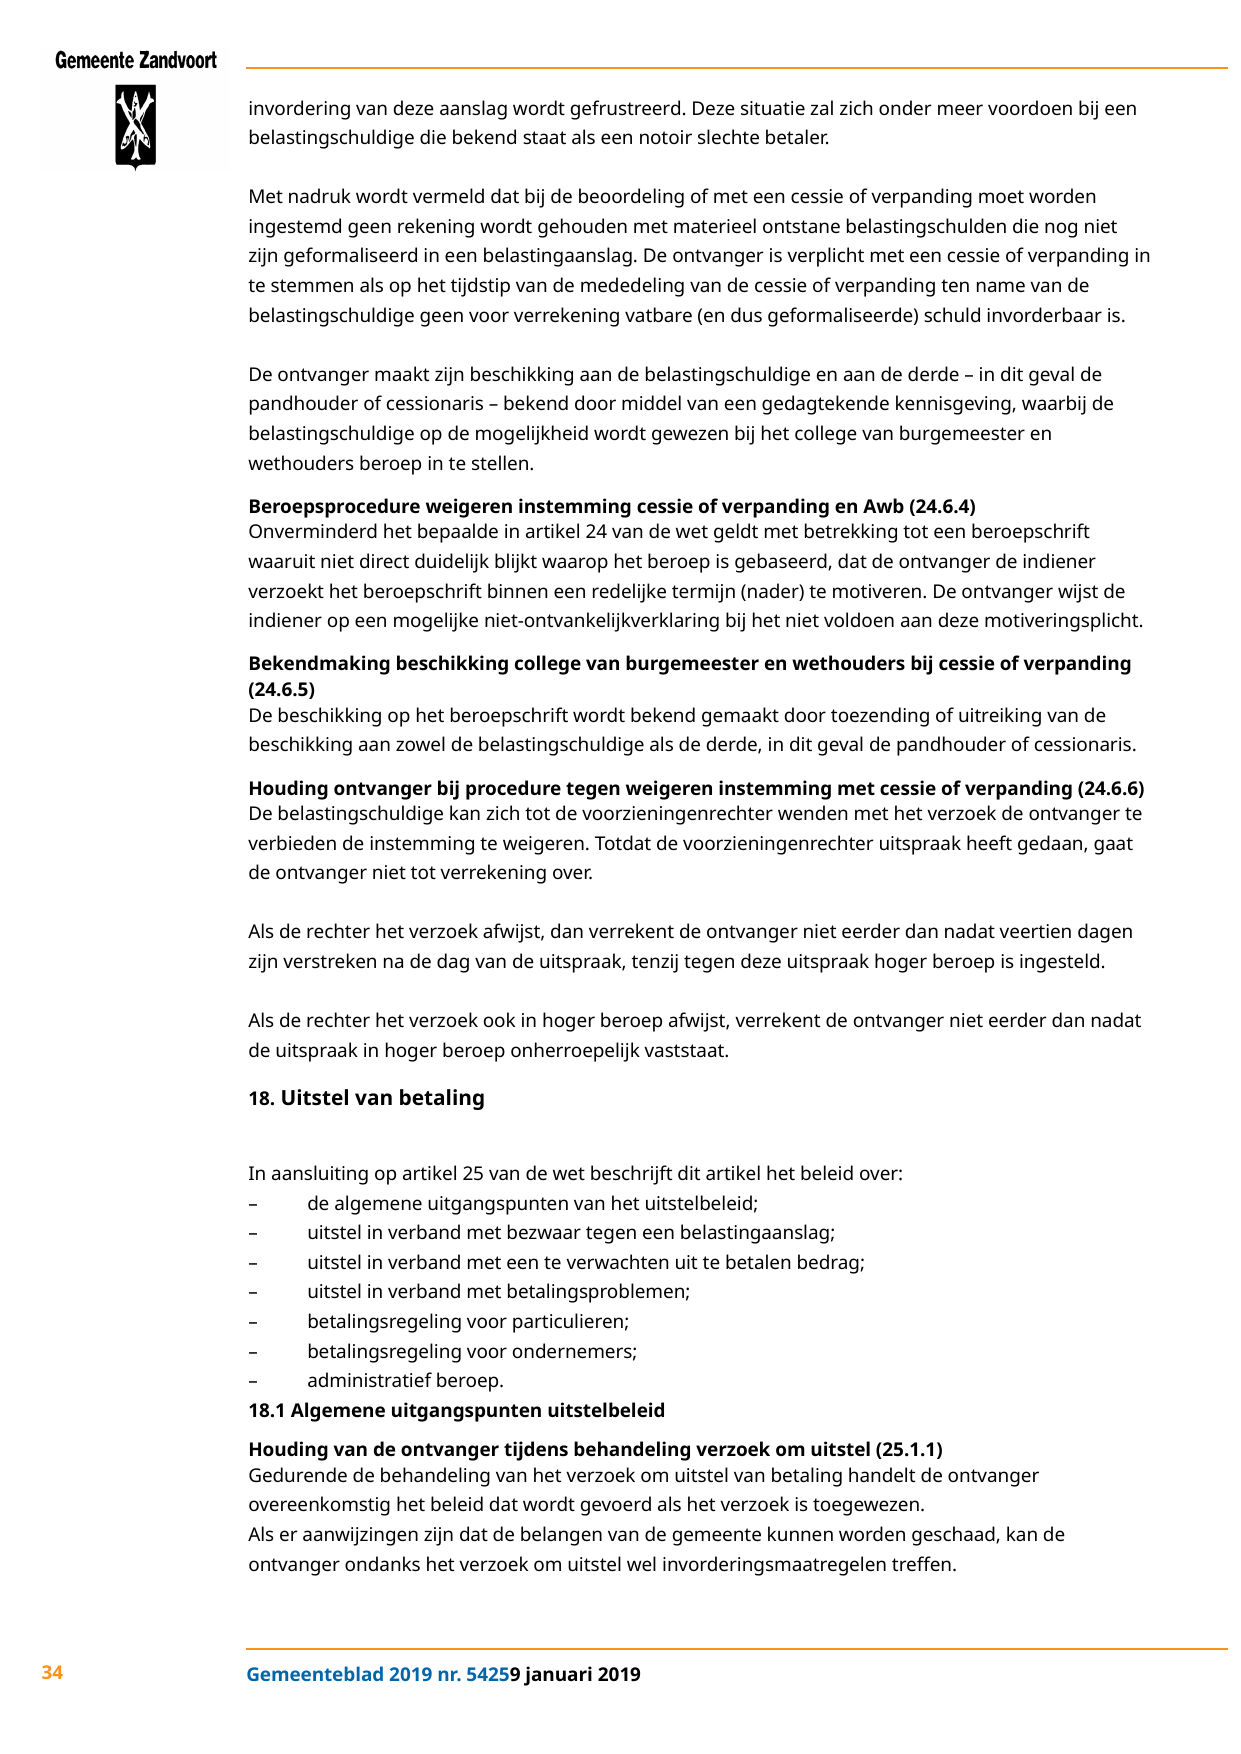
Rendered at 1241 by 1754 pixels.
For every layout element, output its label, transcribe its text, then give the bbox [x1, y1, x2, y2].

picture [41, 47, 231, 172]
text Onverminderd het bepaalde in artikel 24 van de wet geldt met betrekking tot een beroepschrift waaruit niet direct duidelijk blijkt waarop het beroep is gebaseerd, dat de ontvanger de indiener verzoekt het beroepschrift binnen een redelijke termijn (nader) te motiveren. De ontvanger wijst de indiener op een mogelijke niet-ontvankelijkverklaring bij het niet voldoen aan deze motiveringsplicht. [248, 519, 1152, 633]
text 18. Uitstel van betaling [248, 1083, 1152, 1111]
text Als er aanwijzingen zijn dat de belangen van de gemeente kunnen worden geschaad, kan de ontvanger ondanks het verzoek om uitstel wel invorderingsmaatregelen treffen. [248, 1521, 1152, 1577]
text 18.1 Algemene uitgangspunten uitstelbeleid [248, 1397, 1152, 1423]
text In aansluiting op artikel 25 van de wet beschrijft dit artikel het beleid over: [248, 1160, 1152, 1186]
text Houding ontvanger bij procedure tegen weigeren instemming met cessie of verpanding (24.6.6) [248, 775, 1152, 800]
text Houding van de ontvanger tijdens behandeling verzoek om uitstel (25.1.1) [248, 1436, 1152, 1462]
text Gedurende de behandeling van het verzoek om uitstel van betaling handelt de ontvanger overeenkomstig het beleid dat wordt gevoerd als het verzoek is toegewezen. [248, 1462, 1152, 1517]
list uitstel in verband met betalingsproblemen; [248, 1279, 1152, 1304]
list uitstel in verband met een te verwachten uit te betalen bedrag; [248, 1249, 1152, 1275]
list de algemene uitgangspunten van het uitstelbeleid; [248, 1190, 1152, 1216]
list betalingsregeling voor particulieren; [248, 1308, 1152, 1334]
text invordering van deze aanslag wordt gefrustreerd. Deze situatie zal zich onder meer voordoen bij een belastingschuldige die bekend staat als een notoir slechte betaler. [248, 95, 1152, 150]
text De belastingschuldige kan zich tot de voorzieningenrechter wenden met het verzoek de ontvanger te verbieden de instemming te weigeren. Totdat de voorzieningenrechter uitspraak heeft gedaan, gaat de ontvanger niet tot verrekening over. [248, 800, 1152, 885]
text Met nadruk wordt vermeld dat bij de beoordeling of met een cessie of verpanding moet worden ingestemd geen rekening wordt gehouden met materieel ontstane belastingschulden die nog niet zijn geformaliseerd in een belastingaanslag. De ontvanger is verplicht met een cessie of verpanding in te stemmen als op het tijdstip van de mededeling van de cessie of verpanding ten name van de belastingschuldige geen voor verrekening vatbare (en dus geformaliseerde) schuld invorderbaar is. [248, 183, 1152, 328]
text Beroepsprocedure weigeren instemming cessie of verpanding en Awb (24.6.4) [248, 493, 1152, 519]
text De ontvanger maakt zijn beschikking aan de belastingschuldige en aan de derde – in dit geval de pandhouder of cessionaris – bekend door middel van een gedagtekende kennisgeving, waarbij de belastingschuldige op de mogelijkheid wordt gewezen bij het college van burgemeester en wethouders beroep in te stellen. [248, 361, 1152, 476]
text Als de rechter het verzoek afwijst, dan verrekent de ontvanger niet eerder dan nadat veertien dagen zijn verstreken na de dag van de uitspraak, tenzij tegen deze uitspraak hoger beroep is ingesteld. [248, 919, 1152, 974]
list uitstel in verband met bezwaar tegen een belastingaanslag; [248, 1219, 1152, 1245]
list administratief beroep. [248, 1367, 1152, 1393]
text Bekendmaking beschikking college van burgemeester en wethouders bij cessie of verpanding (24.6.5) [248, 651, 1152, 702]
text Als de rechter het verzoek ook in hoger beroep afwijst, verrekent de ontvanger niet eerder dan nadat de uitspraak in hoger beroep onherroepelijk vaststaat. [248, 1007, 1152, 1063]
text De beschikking op het beroepschrift wordt bekend gemaakt door toezending of uitreiking van de beschikking aan zowel de belastingschuldige als de derde, in dit geval de pandhouder of cessionaris. [248, 702, 1152, 757]
list betalingsregeling voor ondernemers; [248, 1338, 1152, 1364]
